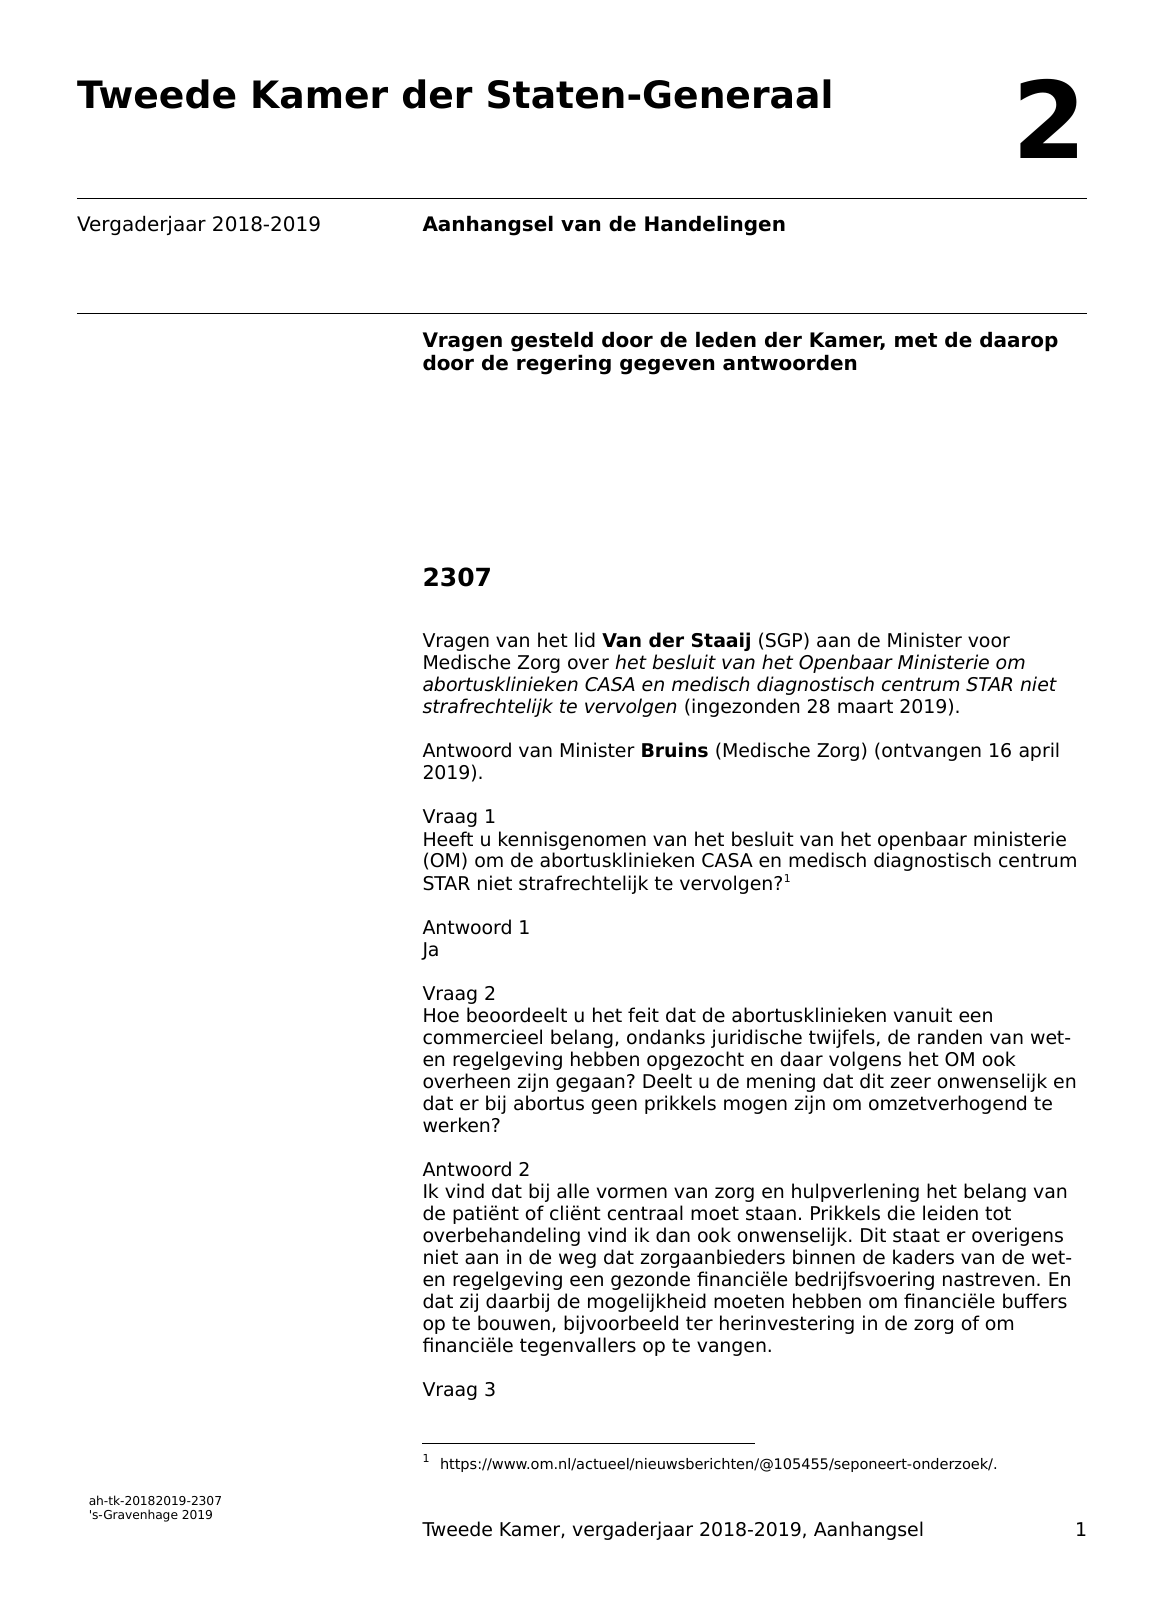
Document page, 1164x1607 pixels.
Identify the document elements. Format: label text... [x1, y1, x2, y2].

table_cell Vragen gesteld door de leden der Kamer, met de daarop door de regering gegeven antwoorden [422, 314, 1087, 375]
table_header Tweede Kamer der Staten-Generaal [77, 59, 886, 198]
text Heeft u kennisgenomen van het besluit van het openbaar ministerie (OM) om de abortusklinieken CASA en medisch diagnostisch centrum STAR niet strafrechtelijk te vervolgen? [422, 828, 1087, 894]
text Ik vind dat bij alle vormen van zorg en hulpverlening het belang van de patiënt of cliënt centraal moet staan. Prikkels die leiden tot overbehandeling vind ik dan ook onwenselijk. Dit staat er overigens niet aan in de weg dat zorgaanbieders binnen de kaders van de wet- en regelgeving een gezonde financiële bedrijfsvoering nastreven. En dat zij daarbij de mogelijkheid moeten hebben om financiële buffers op te bouwen, bijvoorbeeld ter herinvestering in de zorg of om financiële tegenvallers op te vangen. [422, 1181, 1087, 1357]
text 's-Gravenhage 2019 [88, 1508, 323, 1522]
table_cell Aanhangsel van de Handelingen [422, 199, 1087, 313]
text ah-tk-20182019-2307 [88, 1494, 323, 1508]
table_cell [77, 314, 422, 375]
text Antwoord 1 [422, 917, 1087, 938]
text Antwoord van Minister Bruins (Medische Zorg) (ontvangen 16 april 2019). [422, 740, 1087, 784]
table_header 2 [886, 59, 1087, 198]
text Vraag 1 [422, 806, 1087, 828]
text Vragen van het lid Van der Staaij (SGP) aan de Minister voor Medische Zorg over het besluit van het Openbaar Ministerie om abortusklinieken CASA en medisch diagnostisch centrum STAR niet strafrechtelijk te vervolgen (ingezonden 28 maart 2019). [422, 630, 1087, 718]
text Hoe beoordeelt u het feit dat de abortusklinieken vanuit een commercieel belang, ondanks juridische twijfels, de randen van wet- en regelgeving hebben opgezocht en daar volgens het OM ook overheen zijn gegaan? Deelt u de mening dat dit zeer onwenselijk en dat er bij abortus geen prikkels mogen zijn om omzetverhogend te werken? [422, 1005, 1087, 1137]
text Ja [422, 938, 1087, 961]
text Antwoord 2 [422, 1159, 1087, 1181]
table_cell Vergaderjaar 2018-2019 [77, 199, 422, 313]
text Vraag 3 [422, 1379, 1087, 1401]
text Vraag 2 [422, 983, 1087, 1005]
text https://www.om.nl/actueel/nieuwsberichten/@105455/seponeert-onderzoek/. [422, 1452, 1087, 1474]
text 2307 [422, 563, 1087, 592]
